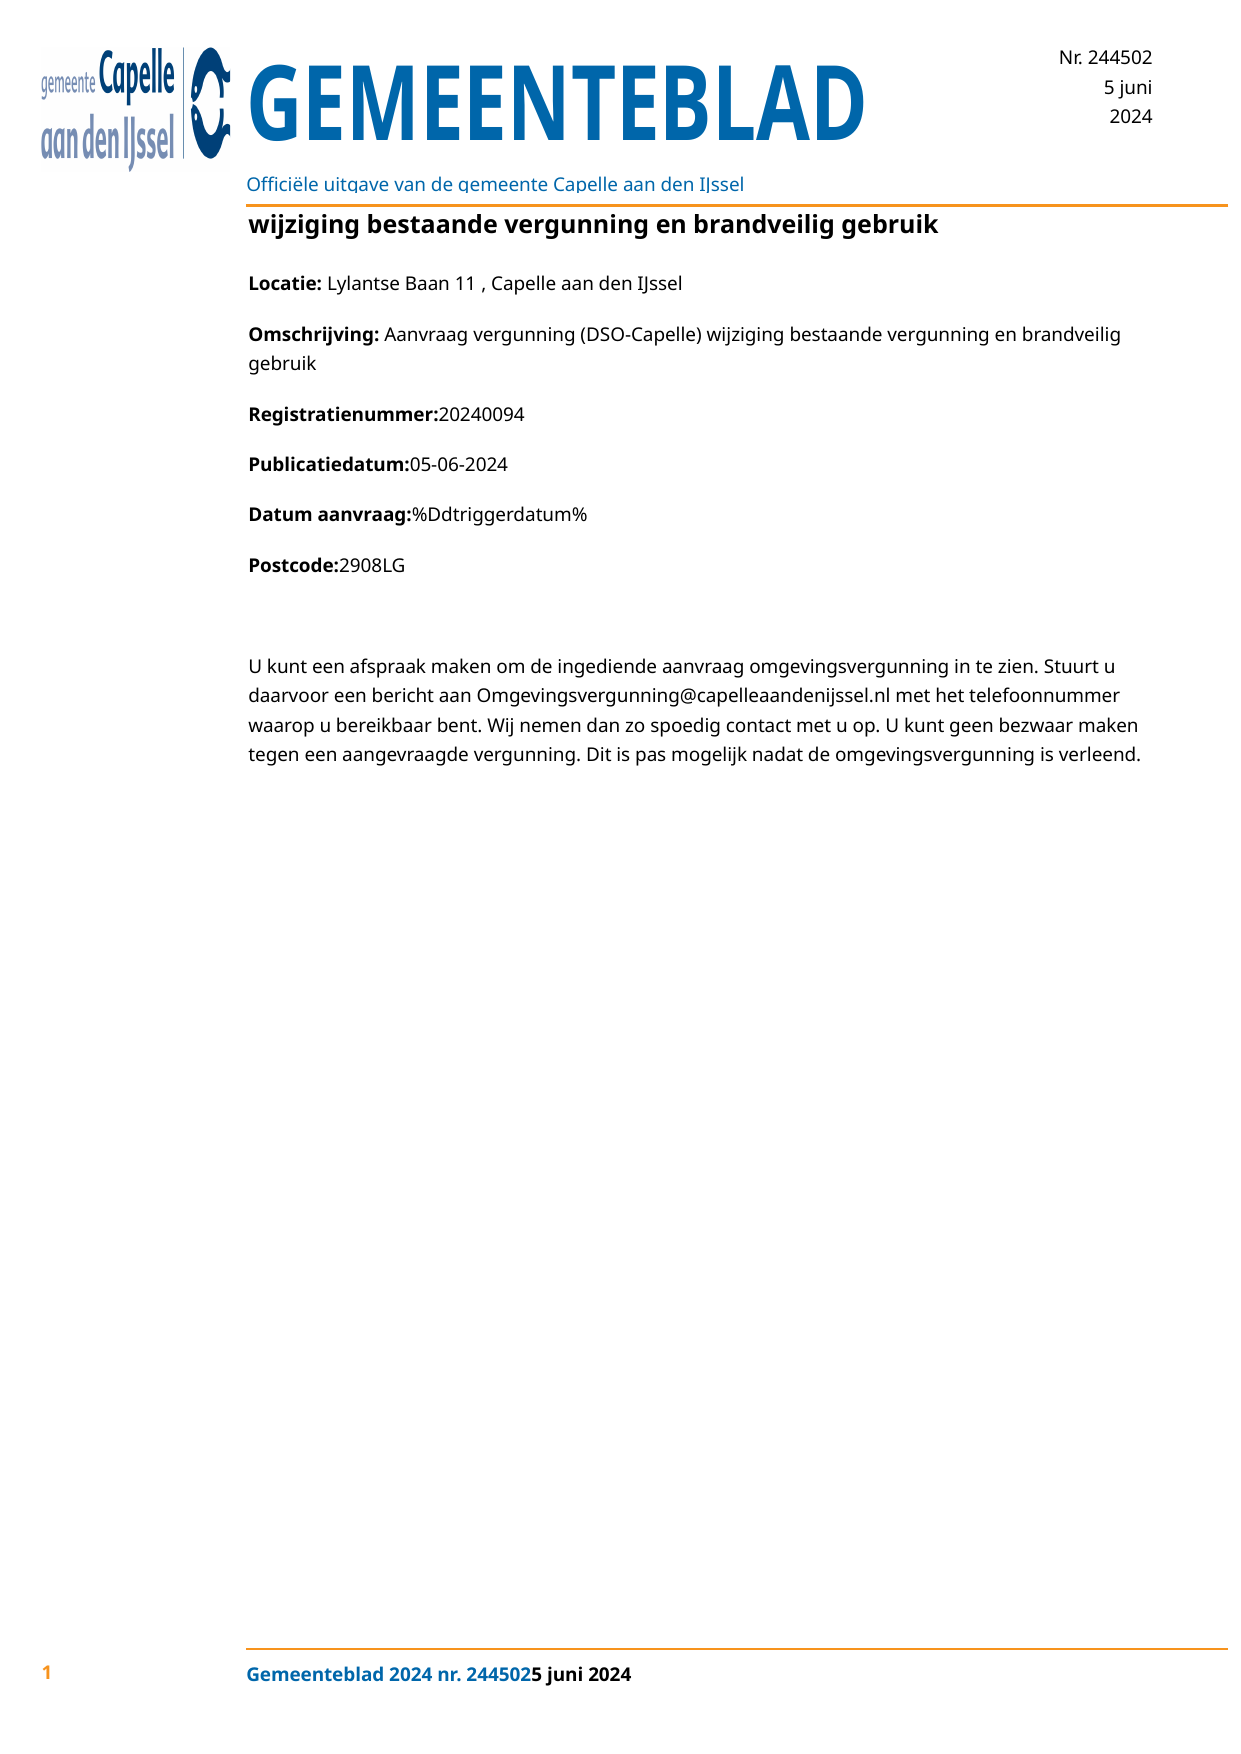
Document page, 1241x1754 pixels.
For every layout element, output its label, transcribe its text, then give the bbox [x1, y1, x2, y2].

text Datum aanvraag:%Ddtriggerdatum% [248, 502, 1152, 527]
text Registratienummer:20240094 [248, 401, 1152, 426]
picture [41, 47, 231, 172]
text U kunt een afspraak maken om de ingediende aanvraag omgevingsvergunning in te zien. Stuurt u daarvoor een bericht aan Omgevingsvergunning@capelleaandenijssel.nl met het telefoonnummer waarop u bereikbaar bent. Wij nemen dan zo spoedig contact met u op. U kunt geen bezwaar maken tegen een aangevraagde vergunning. Dit is pas mogelijk nadat de omgevingsvergunning is verleend. [248, 653, 1152, 767]
text wijziging bestaande vergunning en brandveilig gebruik [248, 207, 1152, 241]
text Locatie: Lylantse Baan 11 , Capelle aan den IJssel [248, 270, 1152, 296]
text Omschrijving: Aanvraag vergunning (DSO-Capelle) wijziging bestaande vergunning en brandveilig gebruik [248, 321, 1152, 376]
text Publicatiedatum:05-06-2024 [248, 451, 1152, 477]
text Postcode:2908LG [248, 552, 1152, 578]
